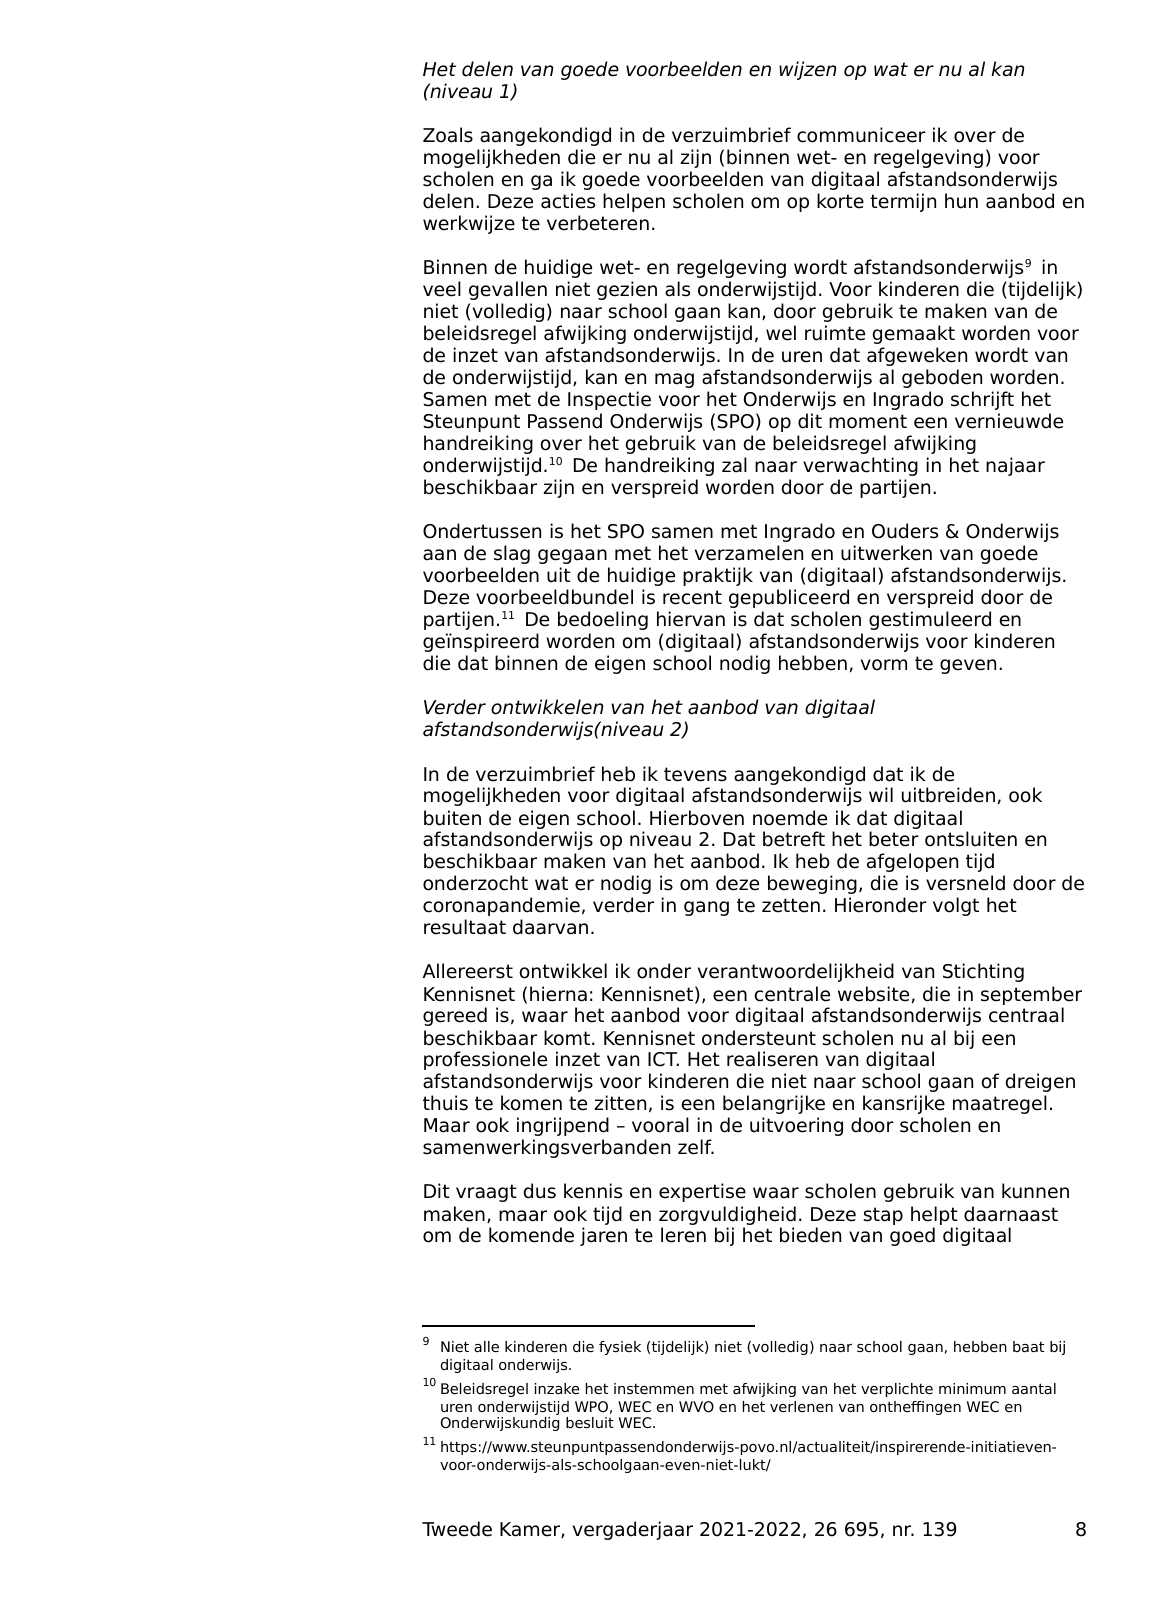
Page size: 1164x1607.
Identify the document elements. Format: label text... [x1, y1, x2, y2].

text Niet alle kinderen die fysiek (tijdelijk) niet (volledig) naar school gaan, hebben baat bij digitaal onderwijs. [422, 1335, 1087, 1374]
text Beleidsregel inzake het instemmen met afwijking van het verplichte minimum aantal uren onderwijstijd WPO, WEC en WVO en het verlenen van ontheffingen WEC en Onderwijskundig besluit WEC. [422, 1377, 1087, 1432]
subtitle Verder ontwikkelen van het aanbod van digitaal afstandsonderwijs(niveau 2) [422, 697, 1087, 741]
text In de verzuimbrief heb ik tevens aangekondigd dat ik de mogelijkheden voor digitaal afstandsonderwijs wil uitbreiden, ook buiten de eigen school. Hierboven noemde ik dat digitaal afstandsonderwijs op niveau 2. Dat betreft het beter ontsluiten en beschikbaar maken van het aanbod. Ik heb de afgelopen tijd onderzocht wat er nodig is om deze beweging, die is versneld door de coronapandemie, verder in gang te zetten. Hieronder volgt het resultaat daarvan. [422, 763, 1087, 939]
text Zoals aangekondigd in de verzuimbrief communiceer ik over de mogelijkheden die er nu al zijn (binnen wet- en regelgeving) voor scholen en ga ik goede voorbeelden van digitaal afstandsonderwijs delen. Deze acties helpen scholen om op korte termijn hun aanbod en werkwijze te verbeteren. [422, 125, 1087, 235]
subtitle Het delen van goede voorbeelden en wijzen op wat er nu al kan (niveau 1) [422, 59, 1087, 103]
text Binnen de huidige wet- en regelgeving wordt afstandsonderwijs in veel gevallen niet gezien als onderwijstijd. Voor kinderen die (tijdelijk) niet (volledig) naar school gaan kan, door gebruik te maken van de beleidsregel afwijking onderwijstijd, wel ruimte gemaakt worden voor de inzet van afstandsonderwijs. In de uren dat afgeweken wordt van de onderwijstijd, kan en mag afstandsonderwijs al geboden worden. Samen met de Inspectie voor het Onderwijs en Ingrado schrijft het Steunpunt Passend Onderwijs (SPO) op dit moment een vernieuwde handreiking over het gebruik van de beleidsregel afwijking onderwijstijd. De handreiking zal naar verwachting in het najaar beschikbaar zijn en verspreid worden door de partijen. [422, 257, 1087, 499]
text Allereerst ontwikkel ik onder verantwoordelijkheid van Stichting Kennisnet (hierna: Kennisnet), een centrale website, die in september gereed is, waar het aanbod voor digitaal afstandsonderwijs centraal beschikbaar komt. Kennisnet ondersteunt scholen nu al bij een professionele inzet van ICT. Het realiseren van digitaal afstandsonderwijs voor kinderen die niet naar school gaan of dreigen thuis te komen te zitten, is een belangrijke en kansrijke maatregel. Maar ook ingrijpend – vooral in de uitvoering door scholen en samenwerkingsverbanden zelf. [422, 961, 1087, 1159]
text Ondertussen is het SPO samen met Ingrado en Ouders & Onderwijs aan de slag gegaan met het verzamelen en uitwerken van goede voorbeelden uit de huidige praktijk van (digitaal) afstandsonderwijs. Deze voorbeeldbundel is recent gepubliceerd en verspreid door de partijen. De bedoeling hiervan is dat scholen gestimuleerd en geïnspireerd worden om (digitaal) afstandsonderwijs voor kinderen die dat binnen de eigen school nodig hebben, vorm te geven. [422, 521, 1087, 675]
text Dit vraagt dus kennis en expertise waar scholen gebruik van kunnen maken, maar ook tijd en zorgvuldigheid. Deze stap helpt daarnaast om de komende jaren te leren bij het bieden van goed digitaal [422, 1181, 1087, 1247]
text https://www.steunpuntpassendonderwijs-povo.nl/actualiteit/inspirerende-initiatieven-voor-onderwijs-als-schoolgaan-even-niet-lukt/ [422, 1435, 1087, 1474]
